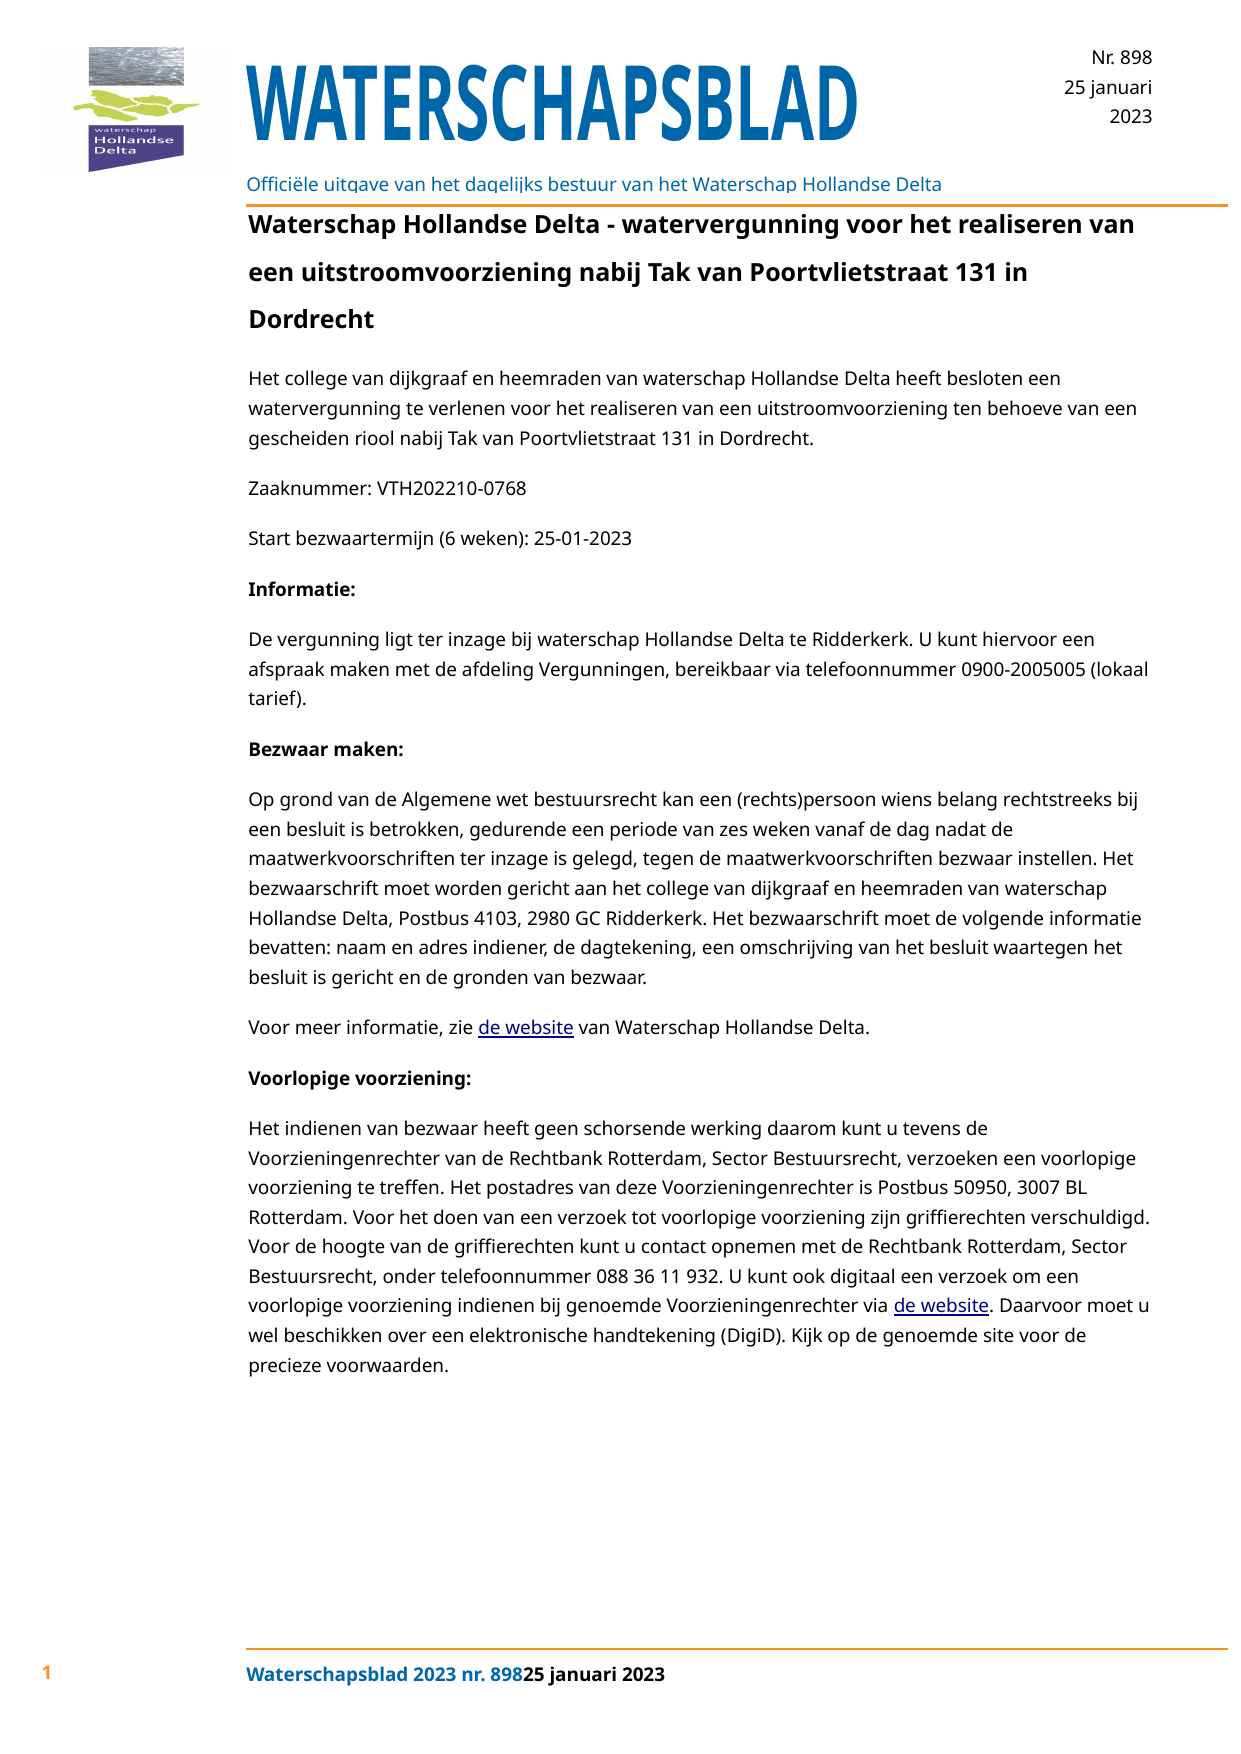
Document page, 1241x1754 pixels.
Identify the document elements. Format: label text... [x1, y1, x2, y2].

text Start bezwaartermijn (6 weken): 25-01-2023 [248, 526, 1152, 551]
picture [41, 47, 231, 172]
text Bezwaar maken: [248, 736, 1152, 762]
text Voorlopige voorziening: [248, 1065, 1152, 1090]
text Zaaknummer: VTH202210-0768 [248, 475, 1152, 501]
text Voor meer informatie, zie de website van Waterschap Hollandse Delta. [248, 1014, 1152, 1040]
text Waterschap Hollandse Delta - watervergunning voor het realiseren van een uitstroomvoorziening nabij Tak van Poortvlietstraat 131 in Dordrecht [248, 207, 1152, 336]
text De vergunning ligt ter inzage bij waterschap Hollandse Delta te Ridderkerk. U kunt hiervoor een afspraak maken met de afdeling Vergunningen, bereikbaar via telefoonnummer 0900-2005005 (lokaal tarief). [248, 626, 1152, 711]
text Op grond van de Algemene wet bestuursrecht kan een (rechts)persoon wiens belang rechtstreeks bij een besluit is betrokken, gedurende een periode van zes weken vanaf de dag nadat de maatwerkvoorschriften ter inzage is gelegd, tegen de maatwerkvoorschriften bezwaar instellen. Het bezwaarschrift moet worden gericht aan het college van dijkgraaf en heemraden van waterschap Hollandse Delta, Postbus 4103, 2980 GC Ridderkerk. Het bezwaarschrift moet de volgende informatie bevatten: naam en adres indiener, de dagtekening, een omschrijving van het besluit waartegen het besluit is gericht en de gronden van bezwaar. [248, 786, 1152, 989]
text Het college van dijkgraaf en heemraden van waterschap Hollandse Delta heeft besloten een watervergunning te verlenen voor het realiseren van een uitstroomvoorziening ten behoeve van een gescheiden riool nabij Tak van Poortvlietstraat 131 in Dordrecht. [248, 366, 1152, 450]
text Informatie: [248, 576, 1152, 602]
text Het indienen van bezwaar heeft geen schorsende werking daarom kunt u tevens de Voorzieningenrechter van de Rechtbank Rotterdam, Sector Bestuursrecht, verzoeken een voorlopige voorziening te treffen. Het postadres van deze Voorzieningenrechter is Postbus 50950, 3007 BL Rotterdam. Voor het doen van een verzoek tot voorlopige voorziening zijn griffierechten verschuldigd. Voor de hoogte van de griffierechten kunt u contact opnemen met de Rechtbank Rotterdam, Sector Bestuursrecht, onder telefoonnummer 088 36 11 932. U kunt ook digitaal een verzoek om een voorlopige voorziening indienen bij genoemde Voorzieningenrechter via de website. Daarvoor moet u wel beschikken over een elektronische handtekening (DigiD). Kijk op de genoemde site voor de precieze voorwaarden. [248, 1115, 1152, 1377]
